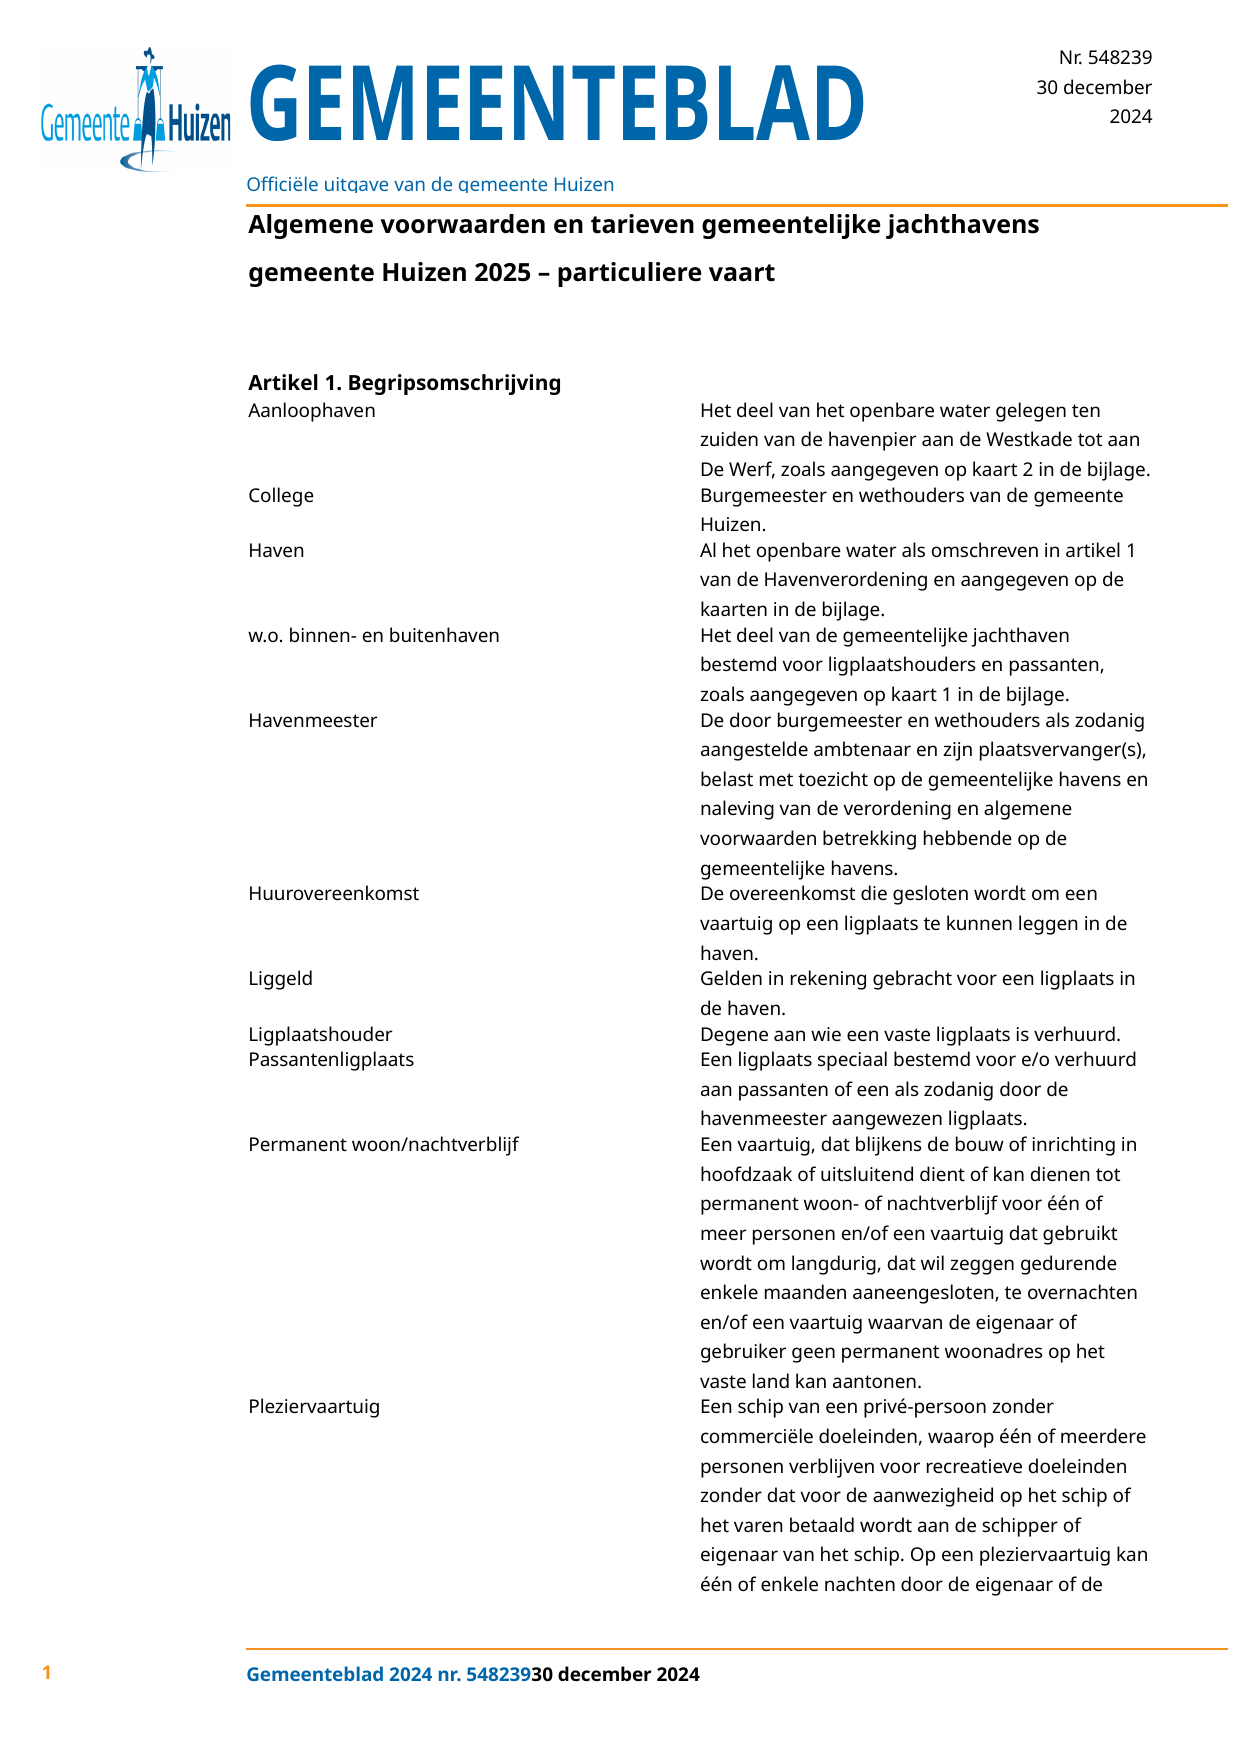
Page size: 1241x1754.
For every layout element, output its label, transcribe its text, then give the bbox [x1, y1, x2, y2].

table_cell Gelden in rekening gebracht voor een ligplaats in de haven. [700, 965, 1152, 1021]
table_cell Haven [248, 537, 700, 622]
text Artikel 1. Begripsomschrijving [248, 368, 1152, 397]
table_cell Liggeld [248, 965, 700, 1021]
table_cell Een vaartuig, dat blijkens de bouw of inrichting in hoofdzaak of uitsluitend dient of kan dienen tot permanent woon- of nachtverblijf voor één of meer personen en/of een vaartuig dat gebruikt wordt om langdurig, dat wil zeggen gedurende enkele maanden aaneengesloten, te overnachten en/of een vaartuig waarvan de eigenaar of gebruiker geen permanent woonadres op het vaste land kan aantonen. [700, 1131, 1152, 1394]
table_cell De overeenkomst die gesloten wordt om een vaartuig op een ligplaats te kunnen leggen in de haven. [700, 881, 1152, 965]
table_cell Een schip van een privé-persoon zonder commerciële doeleinden, waarop één of meerdere personen verblijven voor recreatieve doeleinden zonder dat voor de aanwezigheid op het schip of het varen betaald wordt aan de schipper of eigenaar van het schip. Op een pleziervaartuig kan één of enkele nachten door de eigenaar of de [700, 1394, 1152, 1597]
table_cell Burgemeester en wethouders van de gemeente Huizen. [700, 482, 1152, 537]
text Algemene voorwaarden en tarieven gemeentelijke jachthavens gemeente Huizen 2025 – particuliere vaart [248, 207, 1152, 288]
table_cell College [248, 482, 700, 537]
table_cell Een ligplaats speciaal bestemd voor e/o verhuurd aan passanten of een als zodanig door de havenmeester aangewezen ligplaats. [700, 1046, 1152, 1131]
table_cell Al het openbare water als omschreven in artikel 1 van de Havenverordening en aangegeven op de kaarten in de bijlage. [700, 537, 1152, 622]
table_cell Permanent woon/nachtverblijf [248, 1131, 700, 1394]
table_cell Het deel van de gemeentelijke jachthaven bestemd voor ligplaatshouders en passanten, zoals aangegeven op kaart 1 in de bijlage. [700, 622, 1152, 707]
picture [41, 47, 231, 172]
table_header Het deel van het openbare water gelegen ten zuiden van de havenpier aan de Westkade tot aan De Werf, zoals aangegeven op kaart 2 in de bijlage. [700, 397, 1152, 482]
table_header Aanloophaven [248, 397, 700, 482]
table_cell Ligplaatshouder [248, 1021, 700, 1046]
table_cell Huurovereenkomst [248, 881, 700, 965]
table_cell Havenmeester [248, 707, 700, 881]
table_cell Passantenligplaats [248, 1046, 700, 1131]
table_cell De door burgemeester en wethouders als zodanig aangestelde ambtenaar en zijn plaatsvervanger(s), belast met toezicht op de gemeentelijke havens en naleving van de verordening en algemene voorwaarden betrekking hebbende op de gemeentelijke havens. [700, 707, 1152, 881]
table_cell Degene aan wie een vaste ligplaats is verhuurd. [700, 1021, 1152, 1046]
table_cell Pleziervaartuig [248, 1394, 700, 1597]
table_cell w.o. binnen- en buitenhaven [248, 622, 700, 707]
